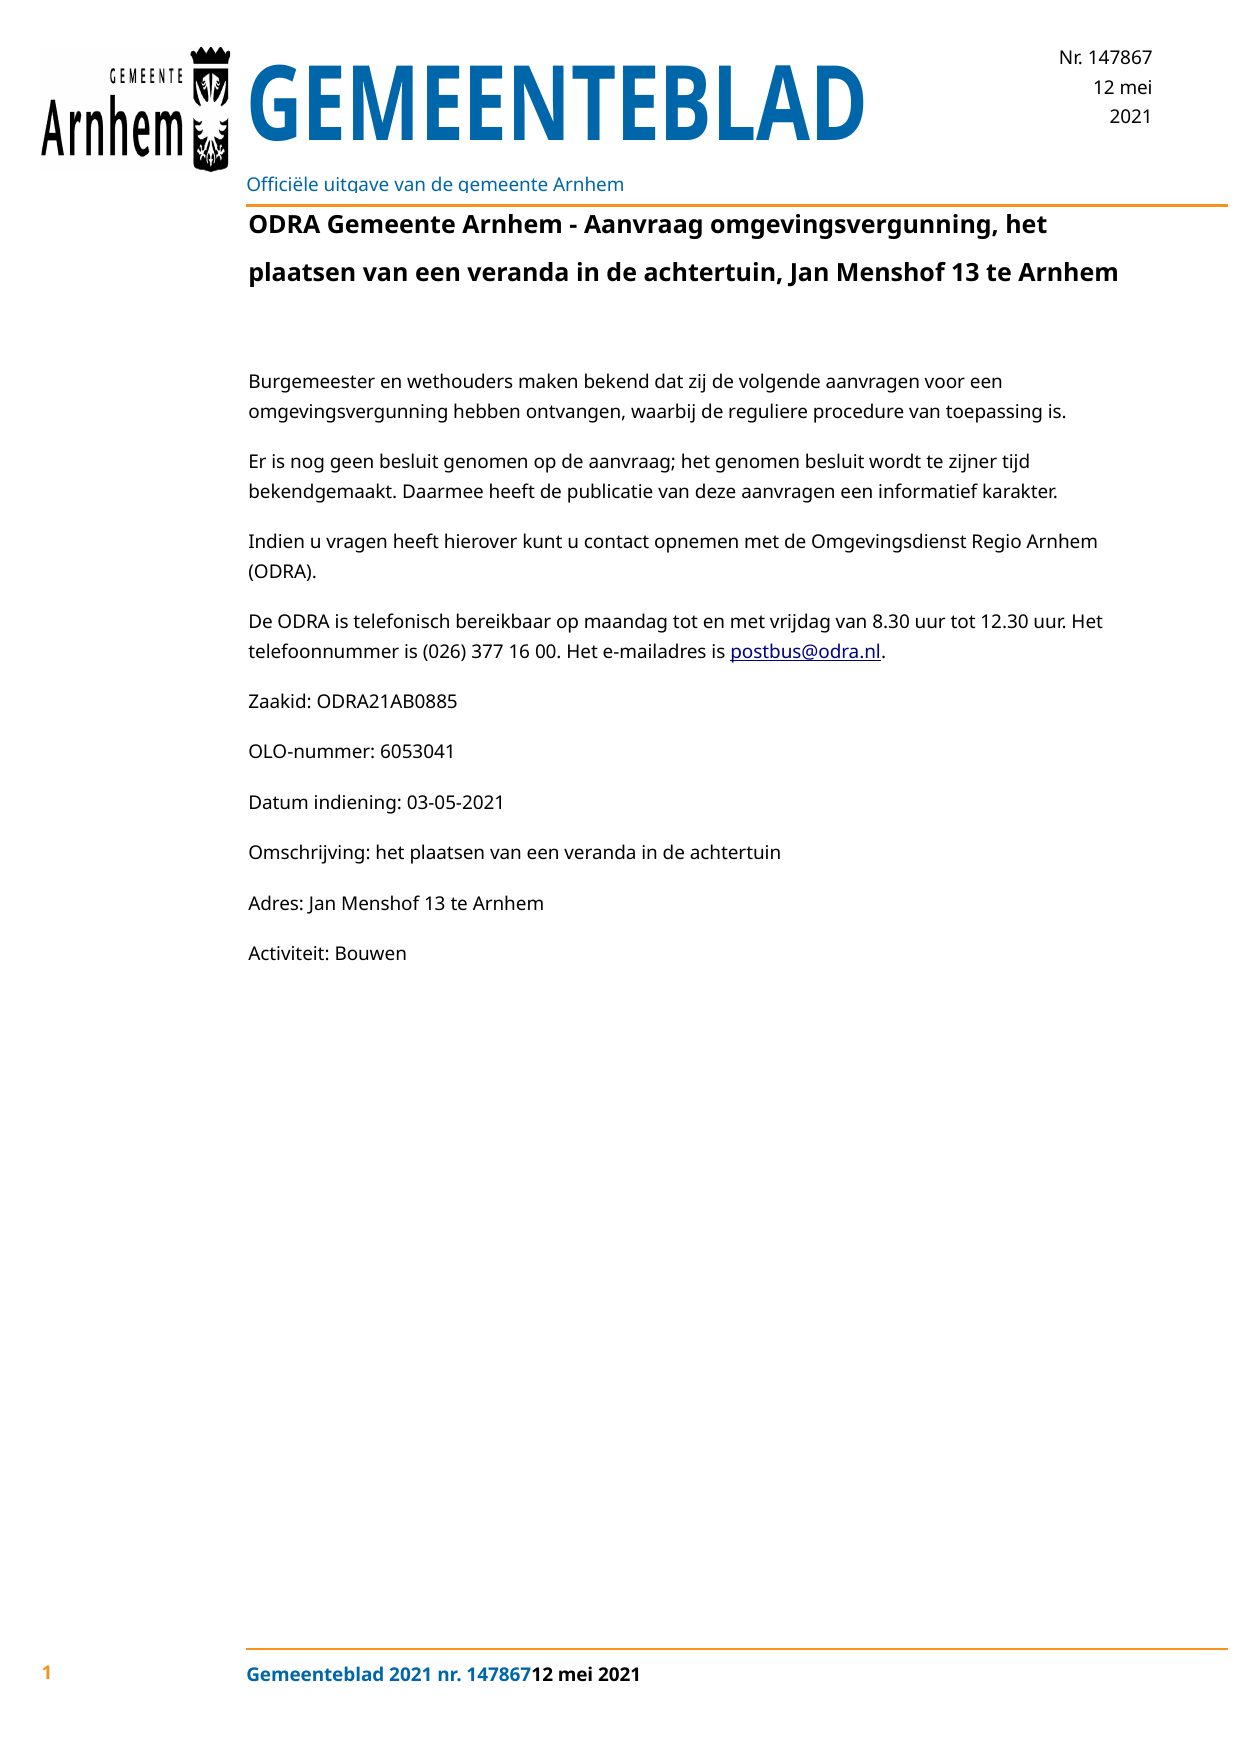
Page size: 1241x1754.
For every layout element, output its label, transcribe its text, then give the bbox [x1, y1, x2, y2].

text Activiteit: Bouwen [248, 940, 1152, 966]
text Omschrijving: het plaatsen van een veranda in de achtertuin [248, 839, 1152, 865]
text De ODRA is telefonisch bereikbaar op maandag tot en met vrijdag van 8.30 uur tot 12.30 uur. Het telefoonnummer is (026) 377 16 00. Het e-mailadres is postbus@odra.nl. [248, 608, 1152, 664]
text OLO-nummer: 6053041 [248, 739, 1152, 764]
text Datum indiening: 03-05-2021 [248, 789, 1152, 815]
text Indien u vragen heeft hierover kunt u contact opnemen met de Omgevingsdienst Regio Arnhem (ODRA). [248, 528, 1152, 584]
text ODRA Gemeente Arnhem - Aanvraag omgevingsvergunning, het plaatsen van een veranda in de achtertuin, Jan Menshof 13 te Arnhem [248, 207, 1152, 288]
text Er is nog geen besluit genomen op de aanvraag; het genomen besluit wordt te zijner tijd bekendgemaakt. Daarmee heeft de publicatie van deze aanvragen een informatief karakter. [248, 448, 1152, 504]
text Burgemeester en wethouders maken bekend dat zij de volgende aanvragen voor een omgevingsvergunning hebben ontvangen, waarbij de reguliere procedure van toepassing is. [248, 368, 1152, 424]
picture [41, 47, 231, 172]
text Zaakid: ODRA21AB0885 [248, 688, 1152, 714]
text Adres: Jan Menshof 13 te Arnhem [248, 890, 1152, 916]
